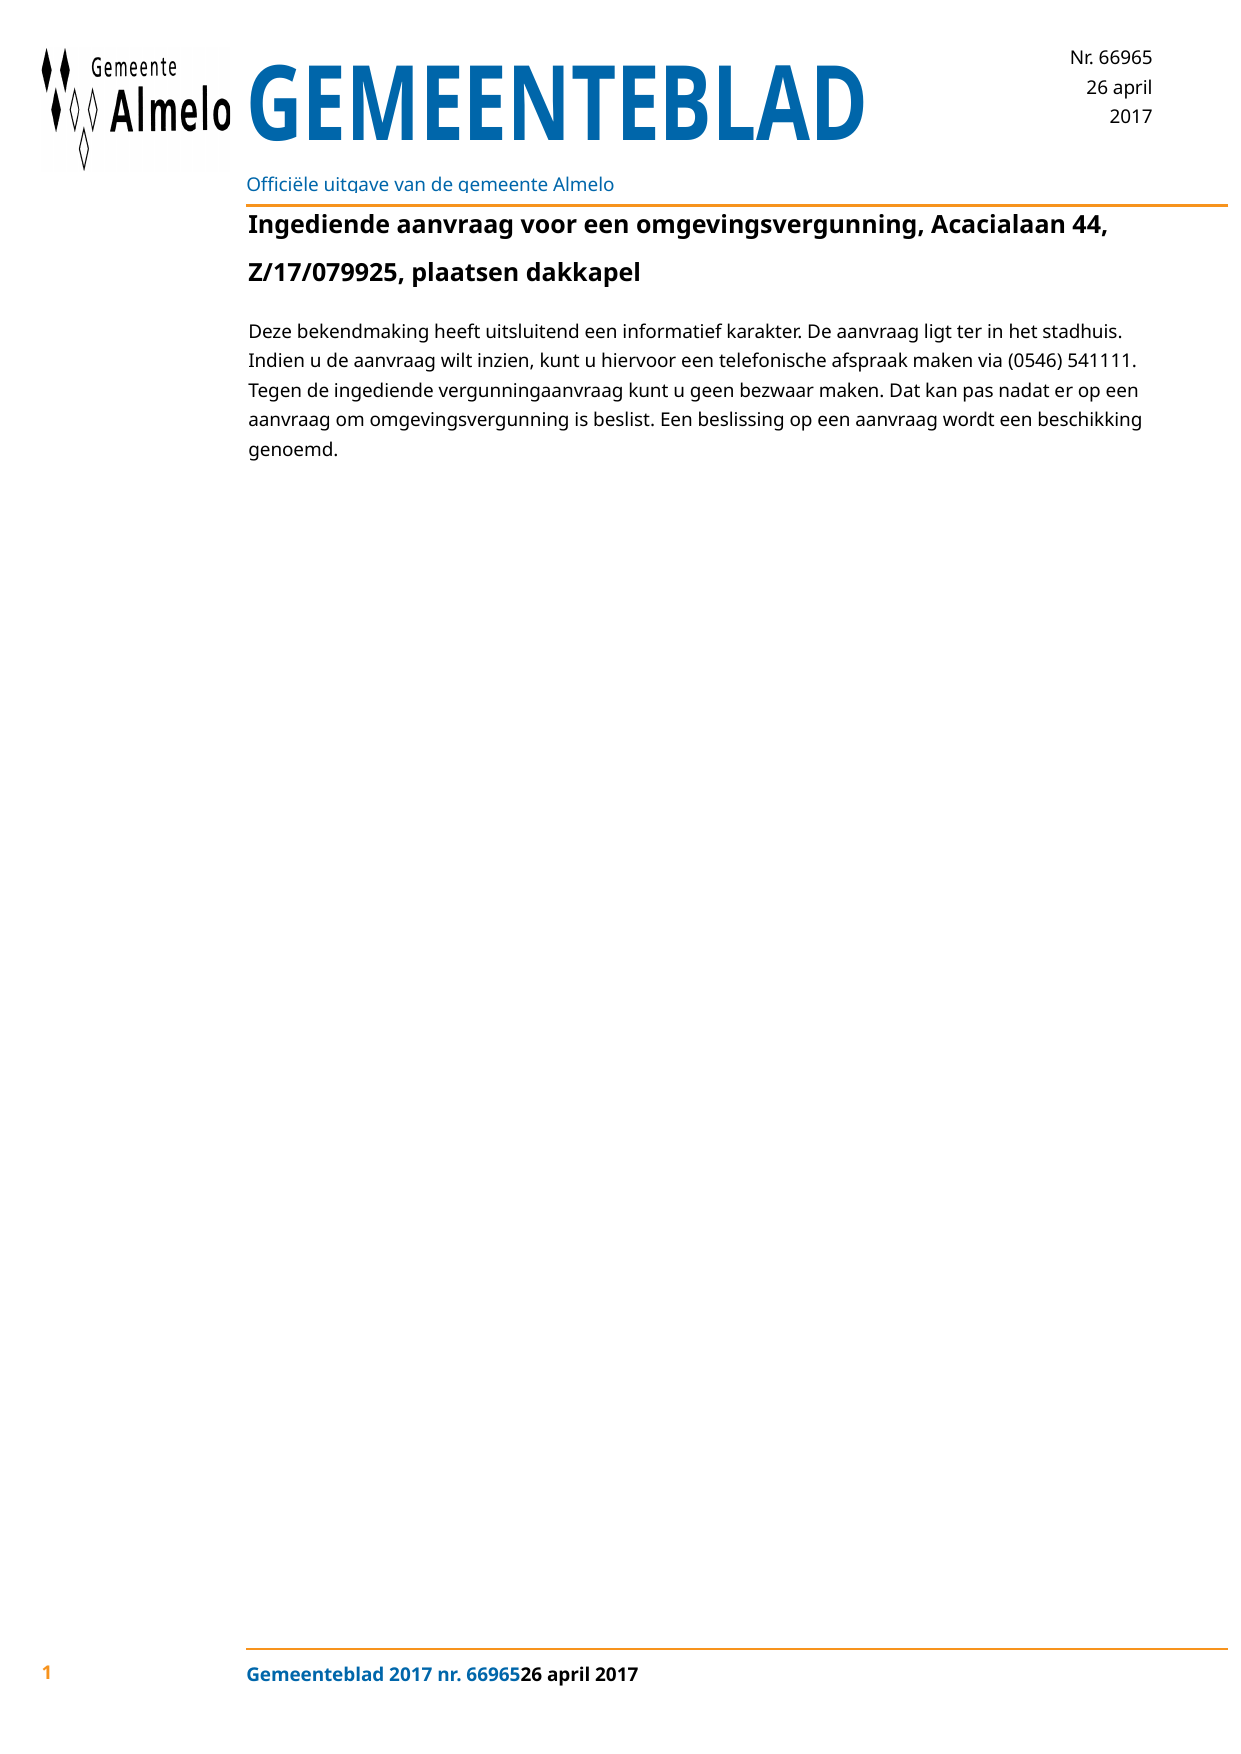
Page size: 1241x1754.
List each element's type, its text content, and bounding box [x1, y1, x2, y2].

text Ingediende aanvraag voor een omgevingsvergunning, Acacialaan 44, Z/17/079925, plaatsen dakkapel [248, 207, 1152, 288]
text Deze bekendmaking heeft uitsluitend een informatief karakter. De aanvraag ligt ter in het stadhuis. Indien u de aanvraag wilt inzien, kunt u hiervoor een telefonische afspraak maken via (0546) 541111. Tegen de ingediende vergunningaanvraag kunt u geen bezwaar maken. Dat kan pas nadat er op een aanvraag om omgevingsvergunning is beslist. Een beslissing op een aanvraag wordt een beschikking genoemd. [248, 318, 1152, 462]
picture [41, 47, 231, 172]
